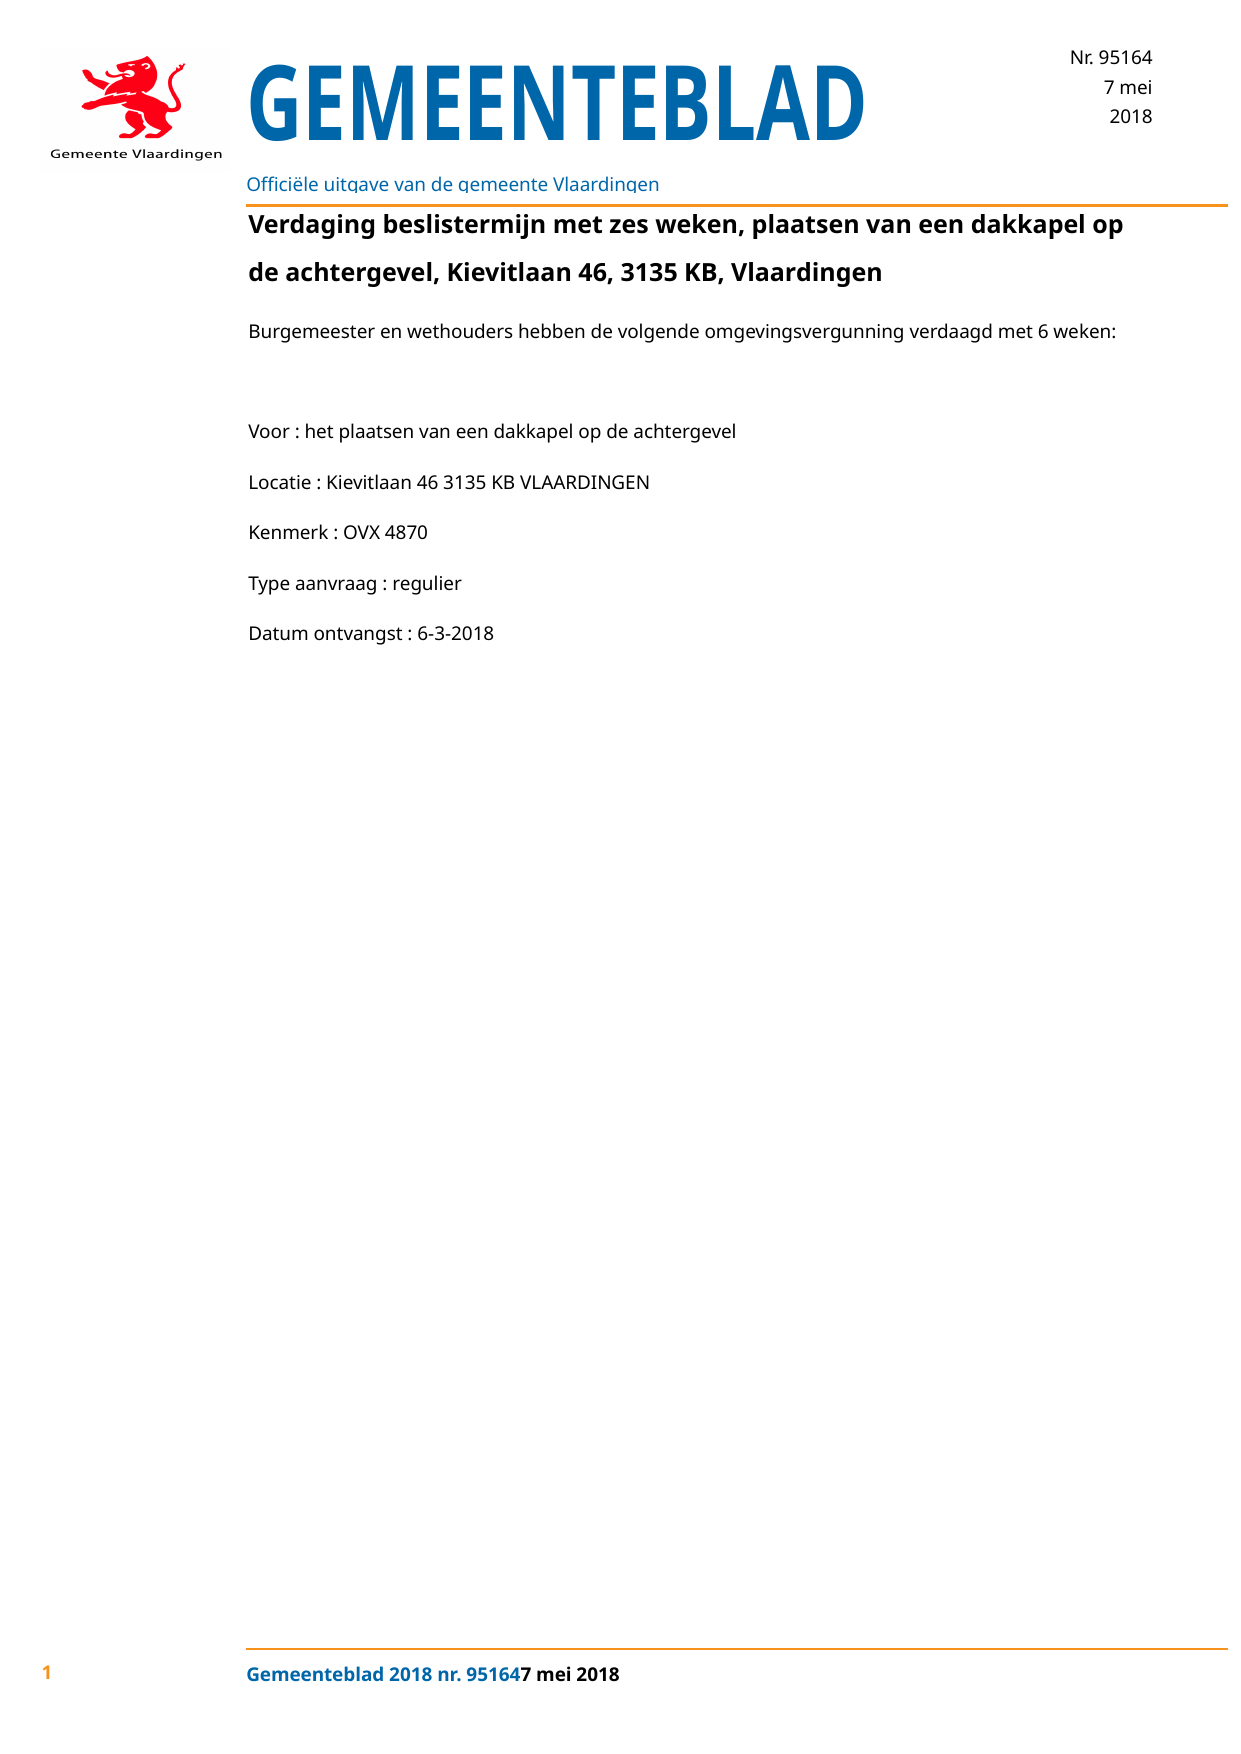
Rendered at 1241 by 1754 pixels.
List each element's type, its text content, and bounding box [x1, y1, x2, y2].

text Voor : het plaatsen van een dakkapel op de achtergevel [248, 419, 1152, 444]
text Burgemeester en wethouders hebben de volgende omgevingsvergunning verdaagd met 6 weken: [248, 318, 1152, 344]
text Kenmerk : OVX 4870 [248, 519, 1152, 545]
text Locatie : Kievitlaan 46 3135 KB VLAARDINGEN [248, 469, 1152, 495]
text Type aanvraag : regulier [248, 570, 1152, 596]
picture [41, 47, 231, 172]
text Verdaging beslistermijn met zes weken, plaatsen van een dakkapel op de achtergevel, Kievitlaan 46, 3135 KB, Vlaardingen [248, 207, 1152, 288]
text Datum ontvangst : 6-3-2018 [248, 620, 1152, 646]
